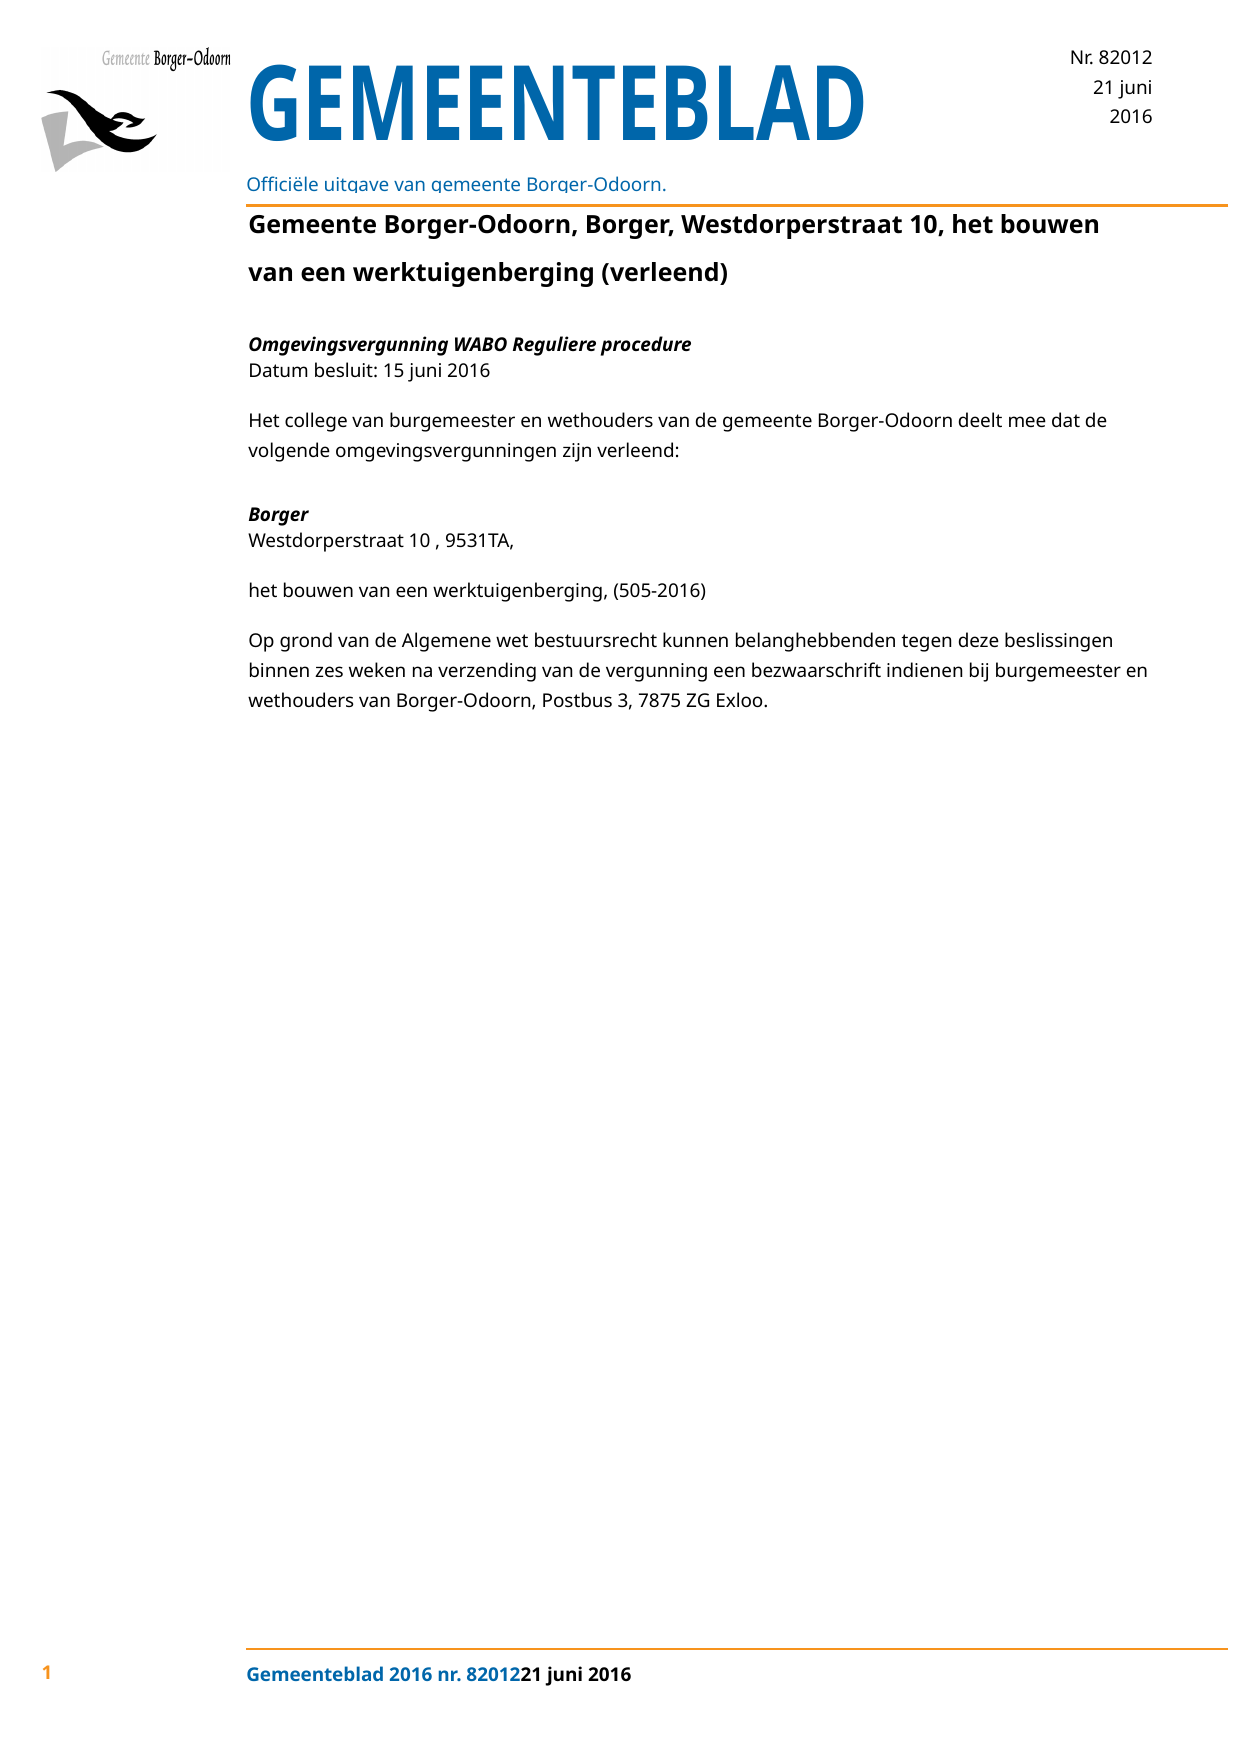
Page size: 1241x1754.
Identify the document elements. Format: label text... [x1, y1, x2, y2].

text Het college van burgemeester en wethouders van de gemeente Borger-Odoorn deelt mee dat de volgende omgevingsvergunningen zijn verleend: [248, 408, 1152, 463]
picture [41, 47, 231, 172]
text Westdorperstraat 10 , 9531TA, [248, 527, 1152, 553]
text Borger [248, 501, 1152, 527]
text het bouwen van een werktuigenberging, (505-2016) [248, 577, 1152, 603]
text Op grond van de Algemene wet bestuursrecht kunnen belanghebbenden tegen deze beslissingen binnen zes weken na verzending van de vergunning een bezwaarschrift indienen bij burgemeester en wethouders van Borger-Odoorn, Postbus 3, 7875 ZG Exloo. [248, 628, 1152, 713]
text Gemeente Borger-Odoorn, Borger, Westdorperstraat 10, het bouwen van een werktuigenberging (verleend) [248, 207, 1152, 288]
text Omgevingsvergunning WABO Reguliere procedure [248, 331, 1152, 357]
text Datum besluit: 15 juni 2016 [248, 357, 1152, 383]
